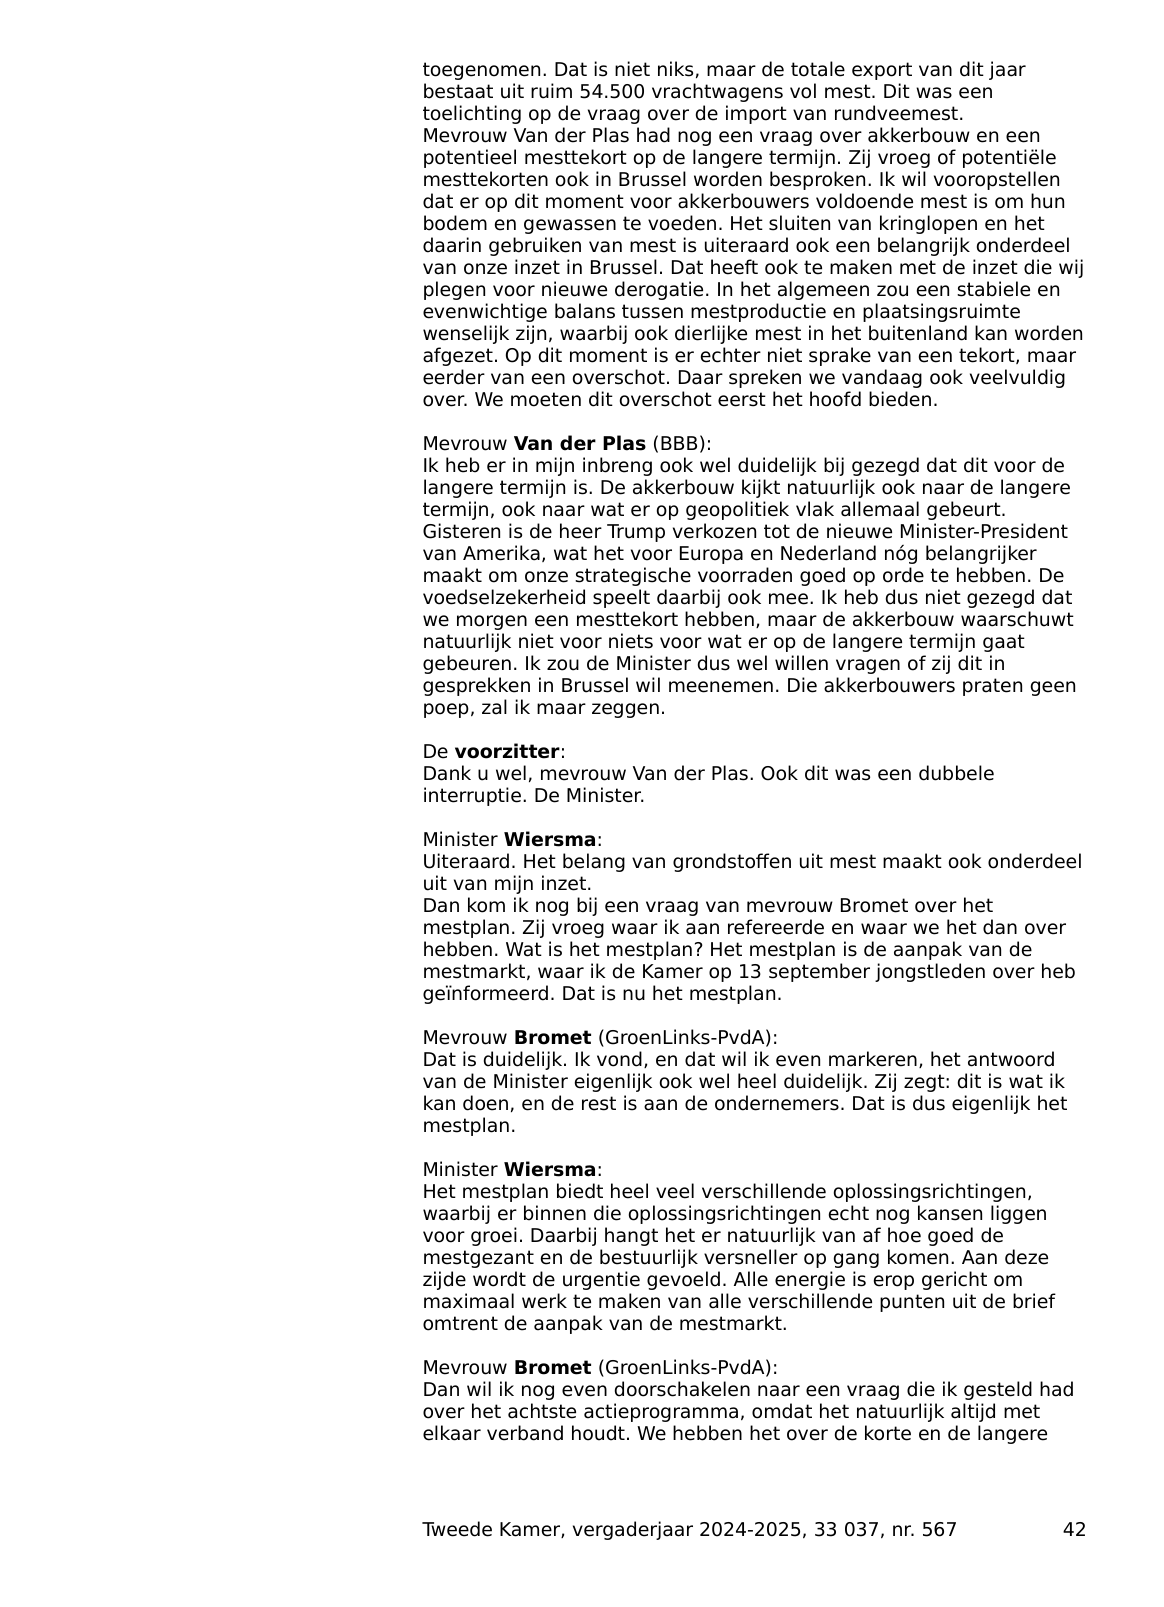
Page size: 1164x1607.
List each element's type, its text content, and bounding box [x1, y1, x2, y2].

text De voorzitter: [422, 741, 1087, 763]
text Het mestplan biedt heel veel verschillende oplossingsrichtingen, waarbij er binnen die oplossingsrichtingen echt nog kansen liggen voor groei. Daarbij hangt het er natuurlijk van af hoe goed de mestgezant en de bestuurlijk versneller op gang komen. Aan deze zijde wordt de urgentie gevoeld. Alle energie is erop gericht om maximaal werk te maken van alle verschillende punten uit de brief omtrent de aanpak van de mestmarkt. [422, 1181, 1087, 1335]
text Dank u wel, mevrouw Van der Plas. Ook dit was een dubbele interruptie. De Minister. [422, 763, 1087, 807]
text Minister Wiersma: [422, 829, 1087, 851]
text Minister Wiersma: [422, 1159, 1087, 1181]
text Mevrouw Bromet (GroenLinks-PvdA): [422, 1357, 1087, 1379]
text Dan kom ik nog bij een vraag van mevrouw Bromet over het mestplan. Zij vroeg waar ik aan refereerde en waar we het dan over hebben. Wat is het mestplan? Het mestplan is de aanpak van de mestmarkt, waar ik de Kamer op 13 september jongstleden over heb geïnformeerd. Dat is nu het mestplan. [422, 895, 1087, 1005]
text Uiteraard. Het belang van grondstoffen uit mest maakt ook onderdeel uit van mijn inzet. [422, 851, 1087, 895]
text Mevrouw Van der Plas (BBB): [422, 433, 1087, 455]
text Dan wil ik nog even doorschakelen naar een vraag die ik gesteld had over het achtste actieprogramma, omdat het natuurlijk altijd met elkaar verband houdt. We hebben het over de korte en de langere [422, 1379, 1087, 1445]
text Dat is duidelijk. Ik vond, en dat wil ik even markeren, het antwoord van de Minister eigenlijk ook wel heel duidelijk. Zij zegt: dit is wat ik kan doen, en de rest is aan de ondernemers. Dat is dus eigenlijk het mestplan. [422, 1049, 1087, 1137]
text Mevrouw Bromet (GroenLinks-PvdA): [422, 1027, 1087, 1049]
text toegenomen. Dat is niet niks, maar de totale export van dit jaar bestaat uit ruim 54.500 vrachtwagens vol mest. Dit was een toelichting op de vraag over de import van rundveemest. [422, 59, 1087, 125]
text Ik heb er in mijn inbreng ook wel duidelijk bij gezegd dat dit voor de langere termijn is. De akkerbouw kijkt natuurlijk ook naar de langere termijn, ook naar wat er op geopolitiek vlak allemaal gebeurt. Gisteren is de heer Trump verkozen tot de nieuwe Minister-President van Amerika, wat het voor Europa en Nederland nóg belangrijker maakt om onze strategische voorraden goed op orde te hebben. De voedselzekerheid speelt daarbij ook mee. Ik heb dus niet gezegd dat we morgen een mesttekort hebben, maar de akkerbouw waarschuwt natuurlijk niet voor niets voor wat er op de langere termijn gaat gebeuren. Ik zou de Minister dus wel willen vragen of zij dit in gesprekken in Brussel wil meenemen. Die akkerbouwers praten geen poep, zal ik maar zeggen. [422, 455, 1087, 719]
text Mevrouw Van der Plas had nog een vraag over akkerbouw en een potentieel mesttekort op de langere termijn. Zij vroeg of potentiële mesttekorten ook in Brussel worden besproken. Ik wil vooropstellen dat er op dit moment voor akkerbouwers voldoende mest is om hun bodem en gewassen te voeden. Het sluiten van kringlopen en het daarin gebruiken van mest is uiteraard ook een belangrijk onderdeel van onze inzet in Brussel. Dat heeft ook te maken met de inzet die wij plegen voor nieuwe derogatie. In het algemeen zou een stabiele en evenwichtige balans tussen mestproductie en plaatsingsruimte wenselijk zijn, waarbij ook dierlijke mest in het buitenland kan worden afgezet. Op dit moment is er echter niet sprake van een tekort, maar eerder van een overschot. Daar spreken we vandaag ook veelvuldig over. We moeten dit overschot eerst het hoofd bieden. [422, 125, 1087, 411]
